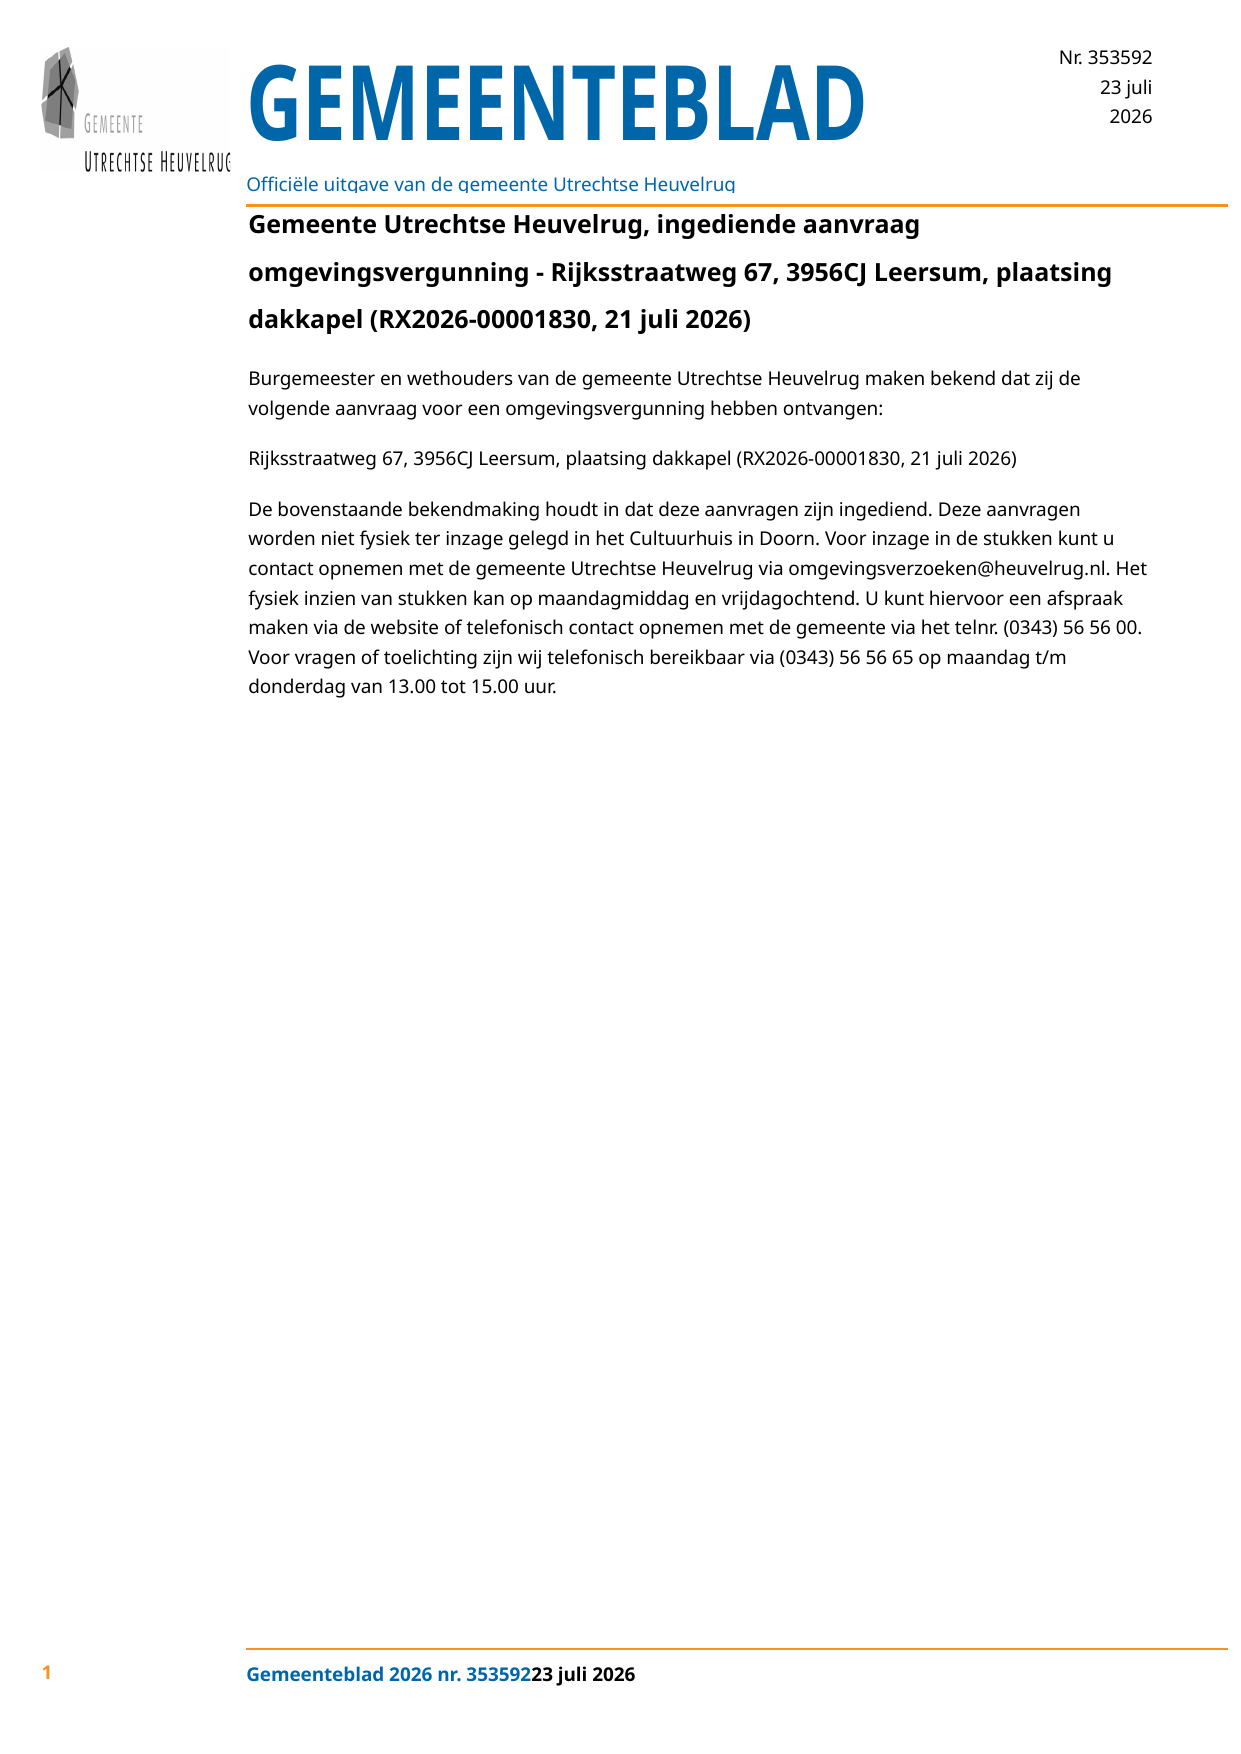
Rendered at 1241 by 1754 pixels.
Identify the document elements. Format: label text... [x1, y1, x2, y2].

text De bovenstaande bekendmaking houdt in dat deze aanvragen zijn ingediend. Deze aanvragen worden niet fysiek ter inzage gelegd in het Cultuurhuis in Doorn. Voor inzage in de stukken kunt u contact opnemen met de gemeente Utrechtse Heuvelrug via omgevingsverzoeken@heuvelrug.nl. Het fysiek inzien van stukken kan op maandagmiddag en vrijdagochtend. U kunt hiervoor een afspraak maken via de website of telefonisch contact opnemen met de gemeente via het telnr. (0343) 56 56 00. Voor vragen of toelichting zijn wij telefonisch bereikbaar via (0343) 56 56 65 op maandag t/m donderdag van 13.00 tot 15.00 uur. [248, 496, 1152, 699]
text Burgemeester en wethouders van de gemeente Utrechtse Heuvelrug maken bekend dat zij de volgende aanvraag voor een omgevingsvergunning hebben ontvangen: [248, 366, 1152, 421]
text Rijksstraatweg 67, 3956CJ Leersum, plaatsing dakkapel (RX2026-00001830, 21 juli 2026) [248, 446, 1152, 471]
text Gemeente Utrechtse Heuvelrug, ingediende aanvraag omgevingsvergunning - Rijksstraatweg 67, 3956CJ Leersum, plaatsing dakkapel (RX2026-00001830, 21 juli 2026) [248, 207, 1152, 336]
picture [41, 47, 231, 172]
